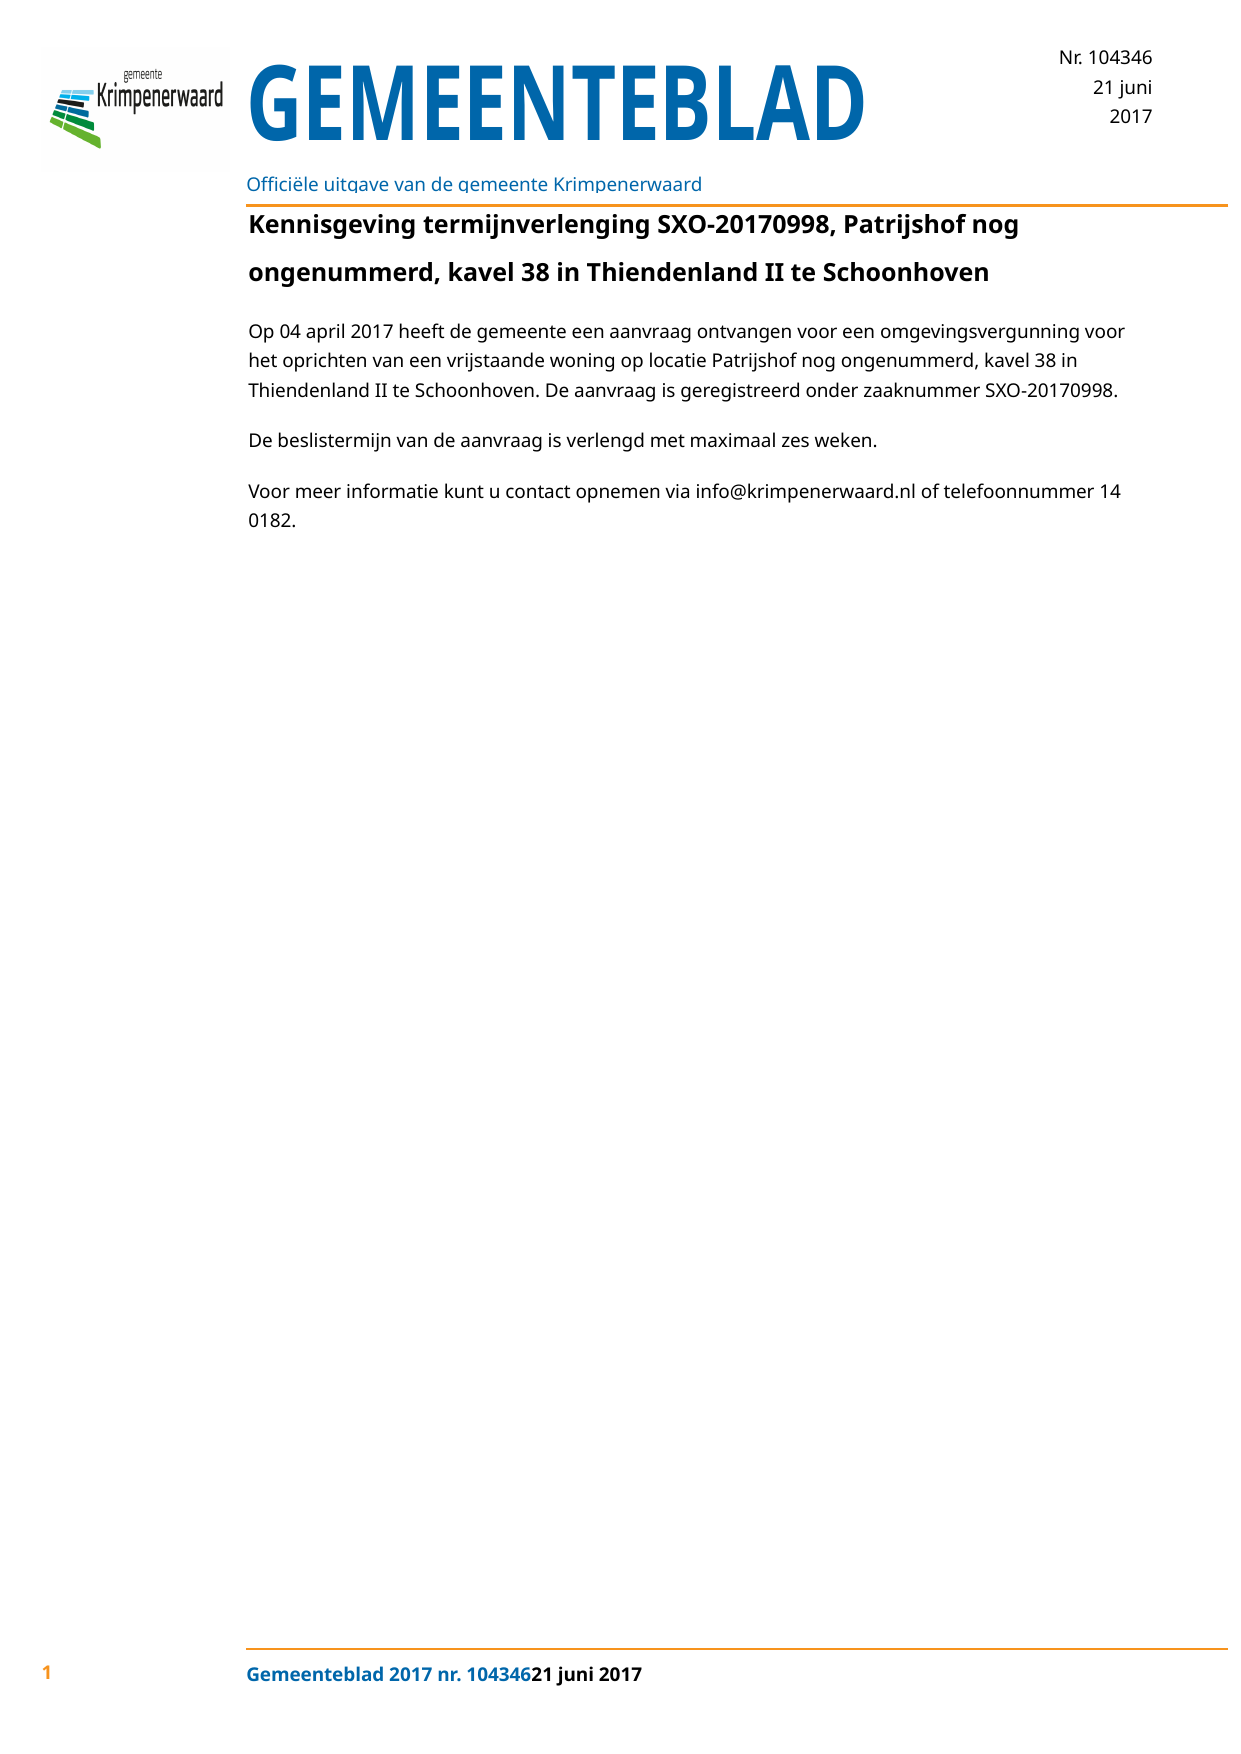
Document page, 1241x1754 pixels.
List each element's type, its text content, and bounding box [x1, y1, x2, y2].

picture [41, 47, 231, 172]
text De beslistermijn van de aanvraag is verlengd met maximaal zes weken. [248, 427, 1152, 453]
text Voor meer informatie kunt u contact opnemen via info@krimpenerwaard.nl of telefoonnummer 14 0182. [248, 478, 1152, 533]
text Kennisgeving termijnverlenging SXO-20170998, Patrijshof nog ongenummerd, kavel 38 in Thiendenland II te Schoonhoven [248, 207, 1152, 288]
text Op 04 april 2017 heeft de gemeente een aanvraag ontvangen voor een omgevingsvergunning voor het oprichten van een vrijstaande woning op locatie Patrijshof nog ongenummerd, kavel 38 in Thiendenland II te Schoonhoven. De aanvraag is geregistreerd onder zaaknummer SXO-20170998. [248, 318, 1152, 403]
